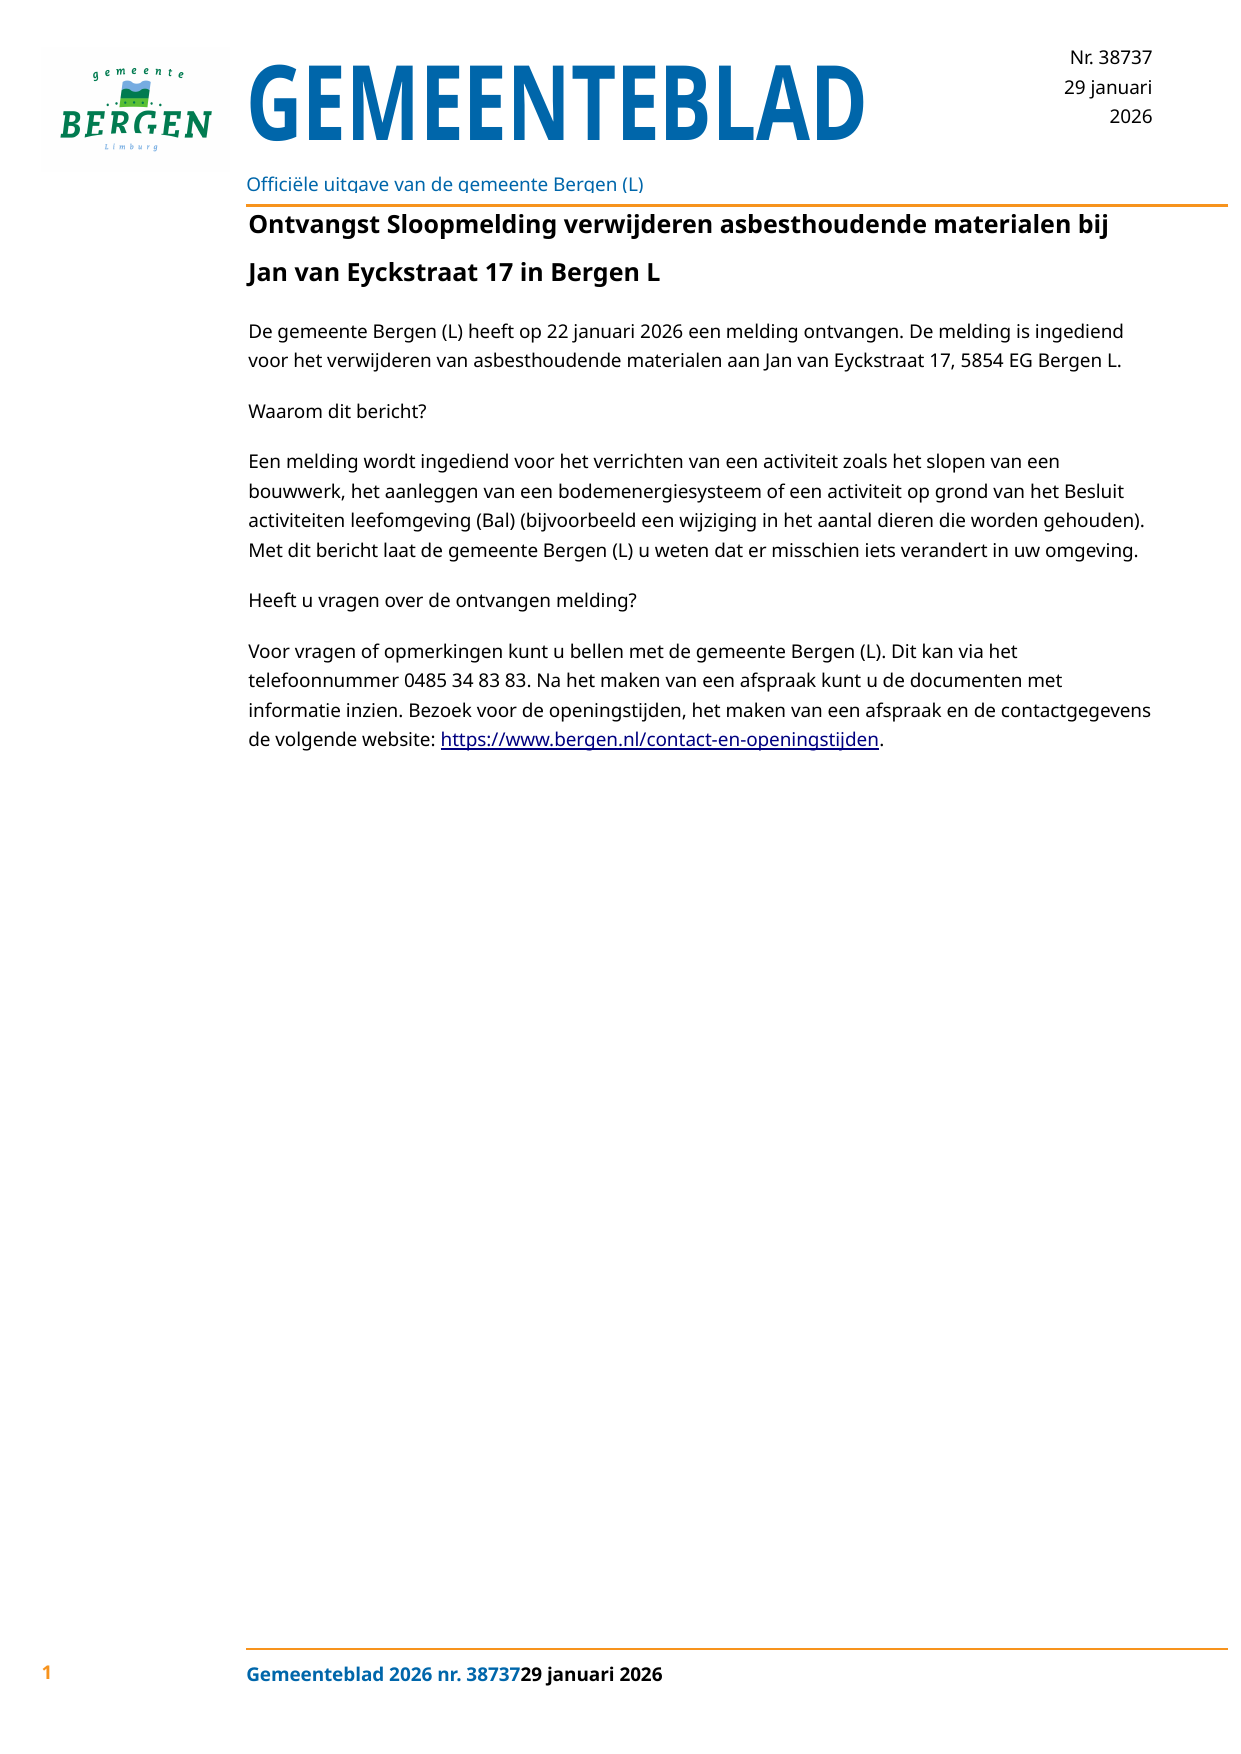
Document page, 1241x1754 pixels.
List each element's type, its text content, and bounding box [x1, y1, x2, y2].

text Ontvangst Sloopmelding verwijderen asbesthoudende materialen bij Jan van Eyckstraat 17 in Bergen L [248, 207, 1152, 288]
text Heeft u vragen over de ontvangen melding? [248, 587, 1152, 613]
text De gemeente Bergen (L) heeft op 22 januari 2026 een melding ontvangen. De melding is ingediend voor het verwijderen van asbesthoudende materialen aan Jan van Eyckstraat 17, 5854 EG Bergen L. [248, 318, 1152, 373]
text Een melding wordt ingediend voor het verrichten van een activiteit zoals het slopen van een bouwwerk, het aanleggen van een bodemenergiesysteem of een activiteit op grond van het Besluit activiteiten leefomgeving (Bal) (bijvoorbeeld een wijziging in het aantal dieren die worden gehouden). Met dit bericht laat de gemeente Bergen (L) u weten dat er misschien iets verandert in uw omgeving. [248, 448, 1152, 563]
text Voor vragen of opmerkingen kunt u bellen met de gemeente Bergen (L). Dit kan via het telefoonnummer 0485 34 83 83. Na het maken van een afspraak kunt u de documenten met informatie inzien. Bezoek voor de openingstijden, het maken van een afspraak en de contactgegevens de volgende website: https://www.bergen.nl/contact-en-openingstijden. [248, 638, 1152, 752]
text Waarom dit bericht? [248, 398, 1152, 424]
picture [41, 47, 231, 172]
